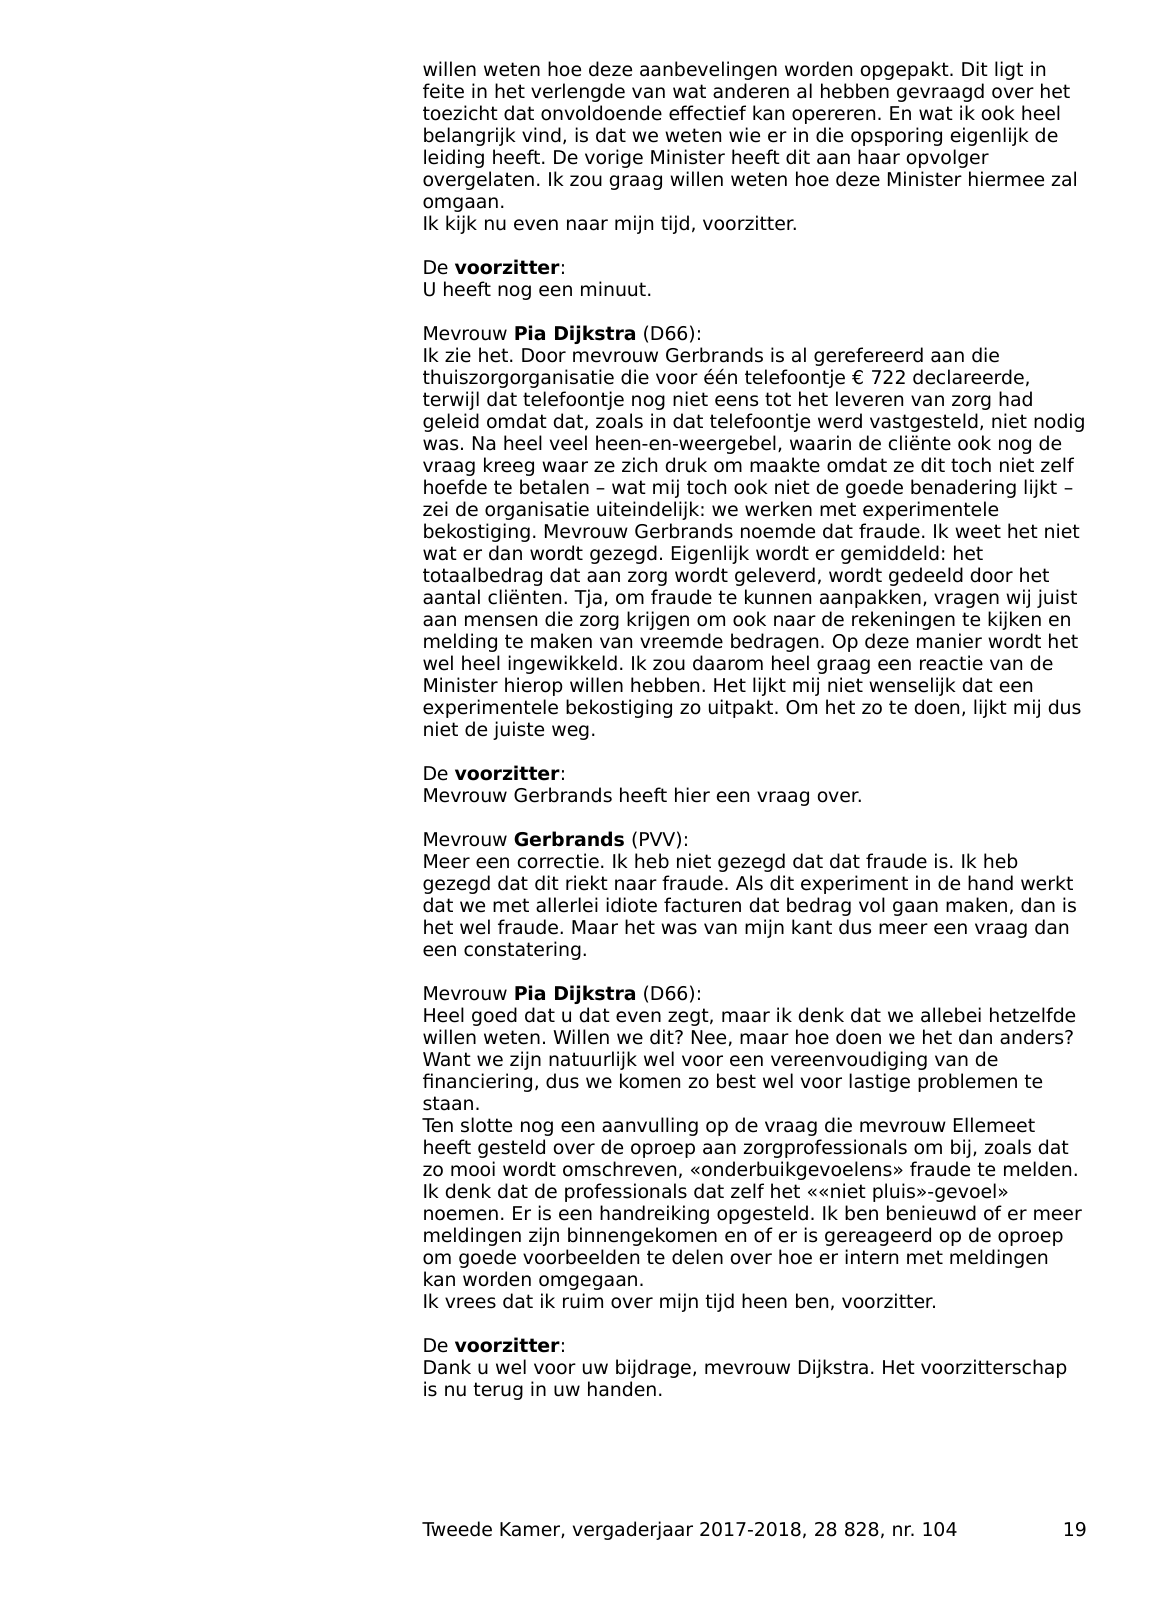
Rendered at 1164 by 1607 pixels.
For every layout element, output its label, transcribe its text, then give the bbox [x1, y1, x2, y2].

text De voorzitter: [422, 257, 1087, 279]
text U heeft nog een minuut. [422, 279, 1087, 301]
text willen weten hoe deze aanbevelingen worden opgepakt. Dit ligt in feite in het verlengde van wat anderen al hebben gevraagd over het toezicht dat onvoldoende effectief kan opereren. En wat ik ook heel belangrijk vind, is dat we weten wie er in die opsporing eigenlijk de leiding heeft. De vorige Minister heeft dit aan haar opvolger overgelaten. Ik zou graag willen weten hoe deze Minister hiermee zal omgaan. [422, 59, 1087, 213]
text De voorzitter: [422, 1335, 1087, 1357]
text Mevrouw Gerbrands heeft hier een vraag over. [422, 785, 1087, 807]
text Ik kijk nu even naar mijn tijd, voorzitter. [422, 213, 1087, 235]
text Mevrouw Pia Dijkstra (D66): [422, 983, 1087, 1005]
text Ik vrees dat ik ruim over mijn tijd heen ben, voorzitter. [422, 1291, 1087, 1313]
text Mevrouw Pia Dijkstra (D66): [422, 323, 1087, 345]
text Ten slotte nog een aanvulling op de vraag die mevrouw Ellemeet heeft gesteld over de oproep aan zorgprofessionals om bij, zoals dat zo mooi wordt omschreven, «onderbuikgevoelens» fraude te melden. Ik denk dat de professionals dat zelf het ««niet pluis»-gevoel» noemen. Er is een handreiking opgesteld. Ik ben benieuwd of er meer meldingen zijn binnengekomen en of er is gereageerd op de oproep om goede voorbeelden te delen over hoe er intern met meldingen kan worden omgegaan. [422, 1115, 1087, 1291]
text Heel goed dat u dat even zegt, maar ik denk dat we allebei hetzelfde willen weten. Willen we dit? Nee, maar hoe doen we het dan anders? Want we zijn natuurlijk wel voor een vereenvoudiging van de financiering, dus we komen zo best wel voor lastige problemen te staan. [422, 1005, 1087, 1115]
text Meer een correctie. Ik heb niet gezegd dat dat fraude is. Ik heb gezegd dat dit riekt naar fraude. Als dit experiment in de hand werkt dat we met allerlei idiote facturen dat bedrag vol gaan maken, dan is het wel fraude. Maar het was van mijn kant dus meer een vraag dan een constatering. [422, 851, 1087, 961]
text De voorzitter: [422, 763, 1087, 785]
text Dank u wel voor uw bijdrage, mevrouw Dijkstra. Het voorzitterschap is nu terug in uw handen. [422, 1357, 1087, 1401]
text Ik zie het. Door mevrouw Gerbrands is al gerefereerd aan die thuiszorgorganisatie die voor één telefoontje € 722 declareerde, terwijl dat telefoontje nog niet eens tot het leveren van zorg had geleid omdat dat, zoals in dat telefoontje werd vastgesteld, niet nodig was. Na heel veel heen-en-weergebel, waarin de cliënte ook nog de vraag kreeg waar ze zich druk om maakte omdat ze dit toch niet zelf hoefde te betalen – wat mij toch ook niet de goede benadering lijkt – zei de organisatie uiteindelijk: we werken met experimentele bekostiging. Mevrouw Gerbrands noemde dat fraude. Ik weet het niet wat er dan wordt gezegd. Eigenlijk wordt er gemiddeld: het totaalbedrag dat aan zorg wordt geleverd, wordt gedeeld door het aantal cliënten. Tja, om fraude te kunnen aanpakken, vragen wij juist aan mensen die zorg krijgen om ook naar de rekeningen te kijken en melding te maken van vreemde bedragen. Op deze manier wordt het wel heel ingewikkeld. Ik zou daarom heel graag een reactie van de Minister hierop willen hebben. Het lijkt mij niet wenselijk dat een experimentele bekostiging zo uitpakt. Om het zo te doen, lijkt mij dus niet de juiste weg. [422, 345, 1087, 741]
text Mevrouw Gerbrands (PVV): [422, 829, 1087, 851]
